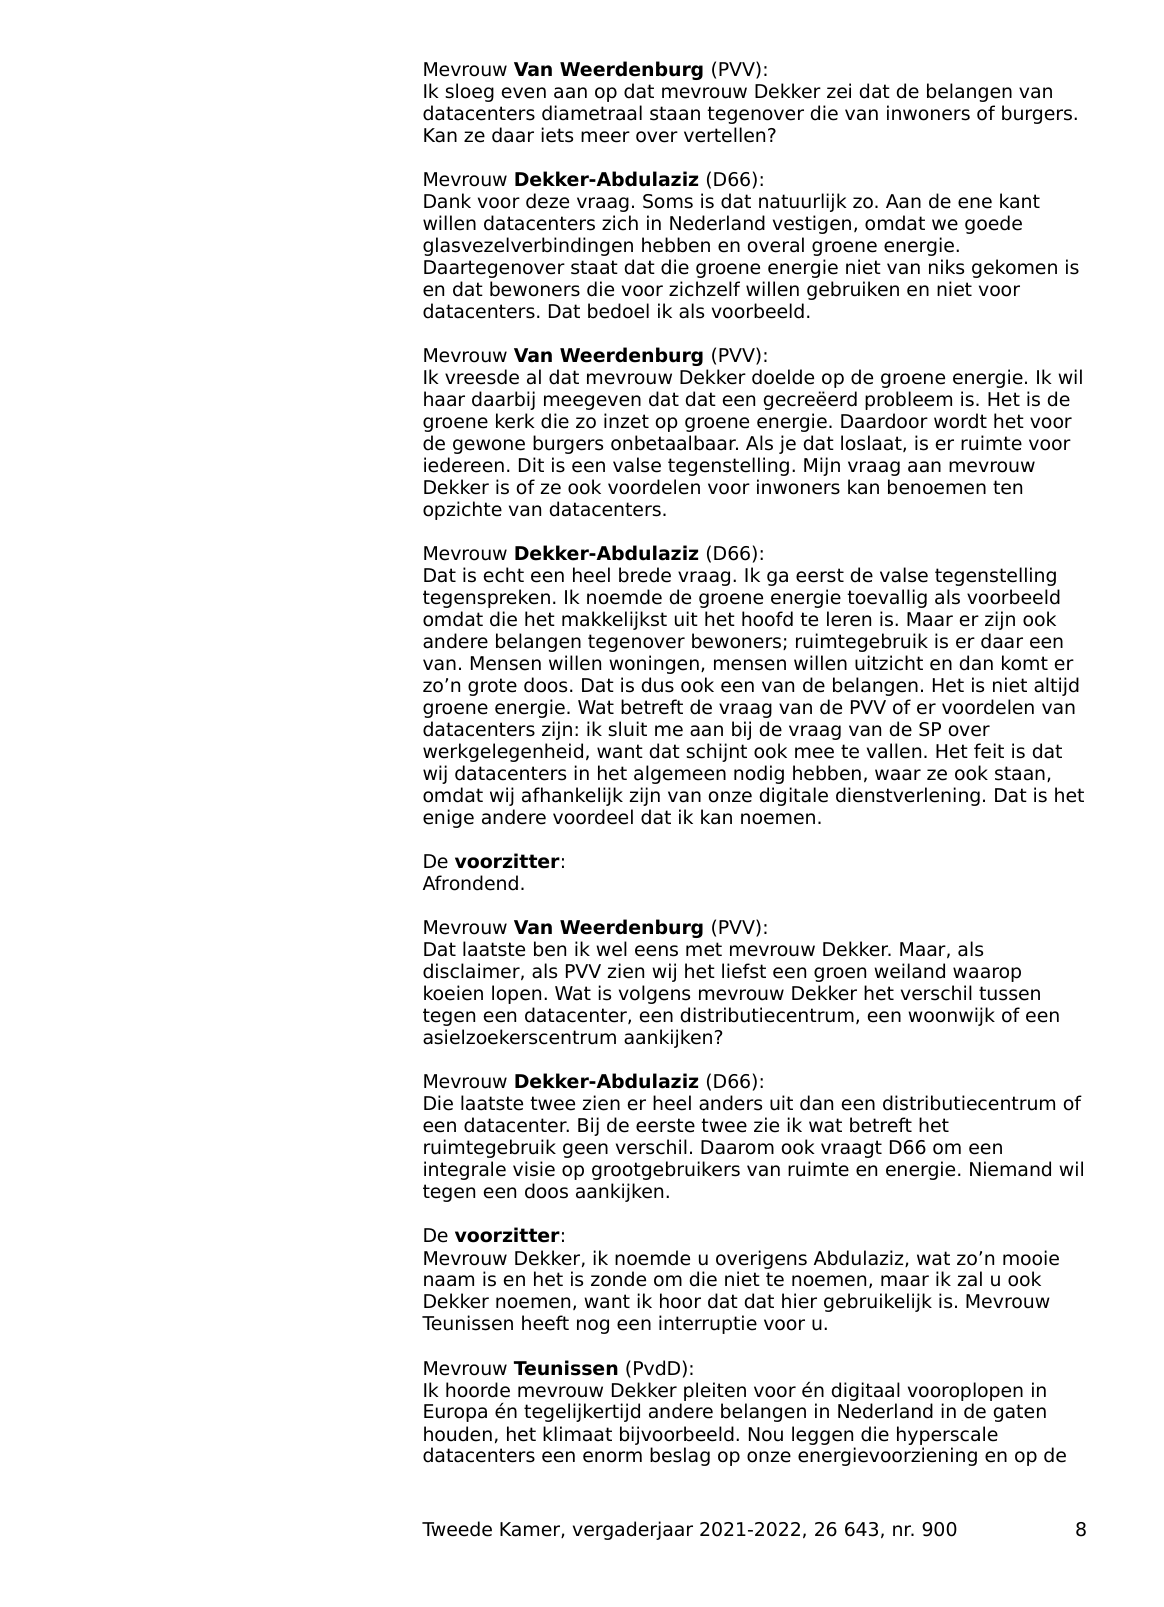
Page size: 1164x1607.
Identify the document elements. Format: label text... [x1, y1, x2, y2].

text Ik sloeg even aan op dat mevrouw Dekker zei dat de belangen van datacenters diametraal staan tegenover die van inwoners of burgers. Kan ze daar iets meer over vertellen? [422, 81, 1087, 147]
text Afrondend. [422, 873, 1087, 895]
text Mevrouw Van Weerdenburg (PVV): [422, 59, 1087, 81]
text Mevrouw Dekker, ik noemde u overigens Abdulaziz, wat zo’n mooie naam is en het is zonde om die niet te noemen, maar ik zal u ook Dekker noemen, want ik hoor dat dat hier gebruikelijk is. Mevrouw Teunissen heeft nog een interruptie voor u. [422, 1247, 1087, 1335]
text Dank voor deze vraag. Soms is dat natuurlijk zo. Aan de ene kant willen datacenters zich in Nederland vestigen, omdat we goede glasvezelverbindingen hebben en overal groene energie. Daartegenover staat dat die groene energie niet van niks gekomen is en dat bewoners die voor zichzelf willen gebruiken en niet voor datacenters. Dat bedoel ik als voorbeeld. [422, 191, 1087, 323]
text Mevrouw Van Weerdenburg (PVV): [422, 917, 1087, 939]
text Mevrouw Teunissen (PvdD): [422, 1357, 1087, 1379]
text De voorzitter: [422, 1225, 1087, 1247]
text Dat is echt een heel brede vraag. Ik ga eerst de valse tegenstelling tegenspreken. Ik noemde de groene energie toevallig als voorbeeld omdat die het makkelijkst uit het hoofd te leren is. Maar er zijn ook andere belangen tegenover bewoners; ruimtegebruik is er daar een van. Mensen willen woningen, mensen willen uitzicht en dan komt er zo’n grote doos. Dat is dus ook een van de belangen. Het is niet altijd groene energie. Wat betreft de vraag van de PVV of er voordelen van datacenters zijn: ik sluit me aan bij de vraag van de SP over werkgelegenheid, want dat schijnt ook mee te vallen. Het feit is dat wij datacenters in het algemeen nodig hebben, waar ze ook staan, omdat wij afhankelijk zijn van onze digitale dienstverlening. Dat is het enige andere voordeel dat ik kan noemen. [422, 565, 1087, 829]
text Die laatste twee zien er heel anders uit dan een distributiecentrum of een datacenter. Bij de eerste twee zie ik wat betreft het ruimtegebruik geen verschil. Daarom ook vraagt D66 om een integrale visie op grootgebruikers van ruimte en energie. Niemand wil tegen een doos aankijken. [422, 1093, 1087, 1203]
text De voorzitter: [422, 851, 1087, 873]
text Dat laatste ben ik wel eens met mevrouw Dekker. Maar, als disclaimer, als PVV zien wij het liefst een groen weiland waarop koeien lopen. Wat is volgens mevrouw Dekker het verschil tussen tegen een datacenter, een distributiecentrum, een woonwijk of een asielzoekerscentrum aankijken? [422, 939, 1087, 1049]
text Ik vreesde al dat mevrouw Dekker doelde op de groene energie. Ik wil haar daarbij meegeven dat dat een gecreëerd probleem is. Het is de groene kerk die zo inzet op groene energie. Daardoor wordt het voor de gewone burgers onbetaalbaar. Als je dat loslaat, is er ruimte voor iedereen. Dit is een valse tegenstelling. Mijn vraag aan mevrouw Dekker is of ze ook voordelen voor inwoners kan benoemen ten opzichte van datacenters. [422, 367, 1087, 521]
text Mevrouw Dekker-Abdulaziz (D66): [422, 543, 1087, 565]
text Mevrouw Dekker-Abdulaziz (D66): [422, 169, 1087, 191]
text Mevrouw Van Weerdenburg (PVV): [422, 345, 1087, 367]
text Ik hoorde mevrouw Dekker pleiten voor én digitaal vooroplopen in Europa én tegelijkertijd andere belangen in Nederland in de gaten houden, het klimaat bijvoorbeeld. Nou leggen die hyperscale datacenters een enorm beslag op onze energievoorziening en op de [422, 1379, 1087, 1467]
text Mevrouw Dekker-Abdulaziz (D66): [422, 1071, 1087, 1093]
